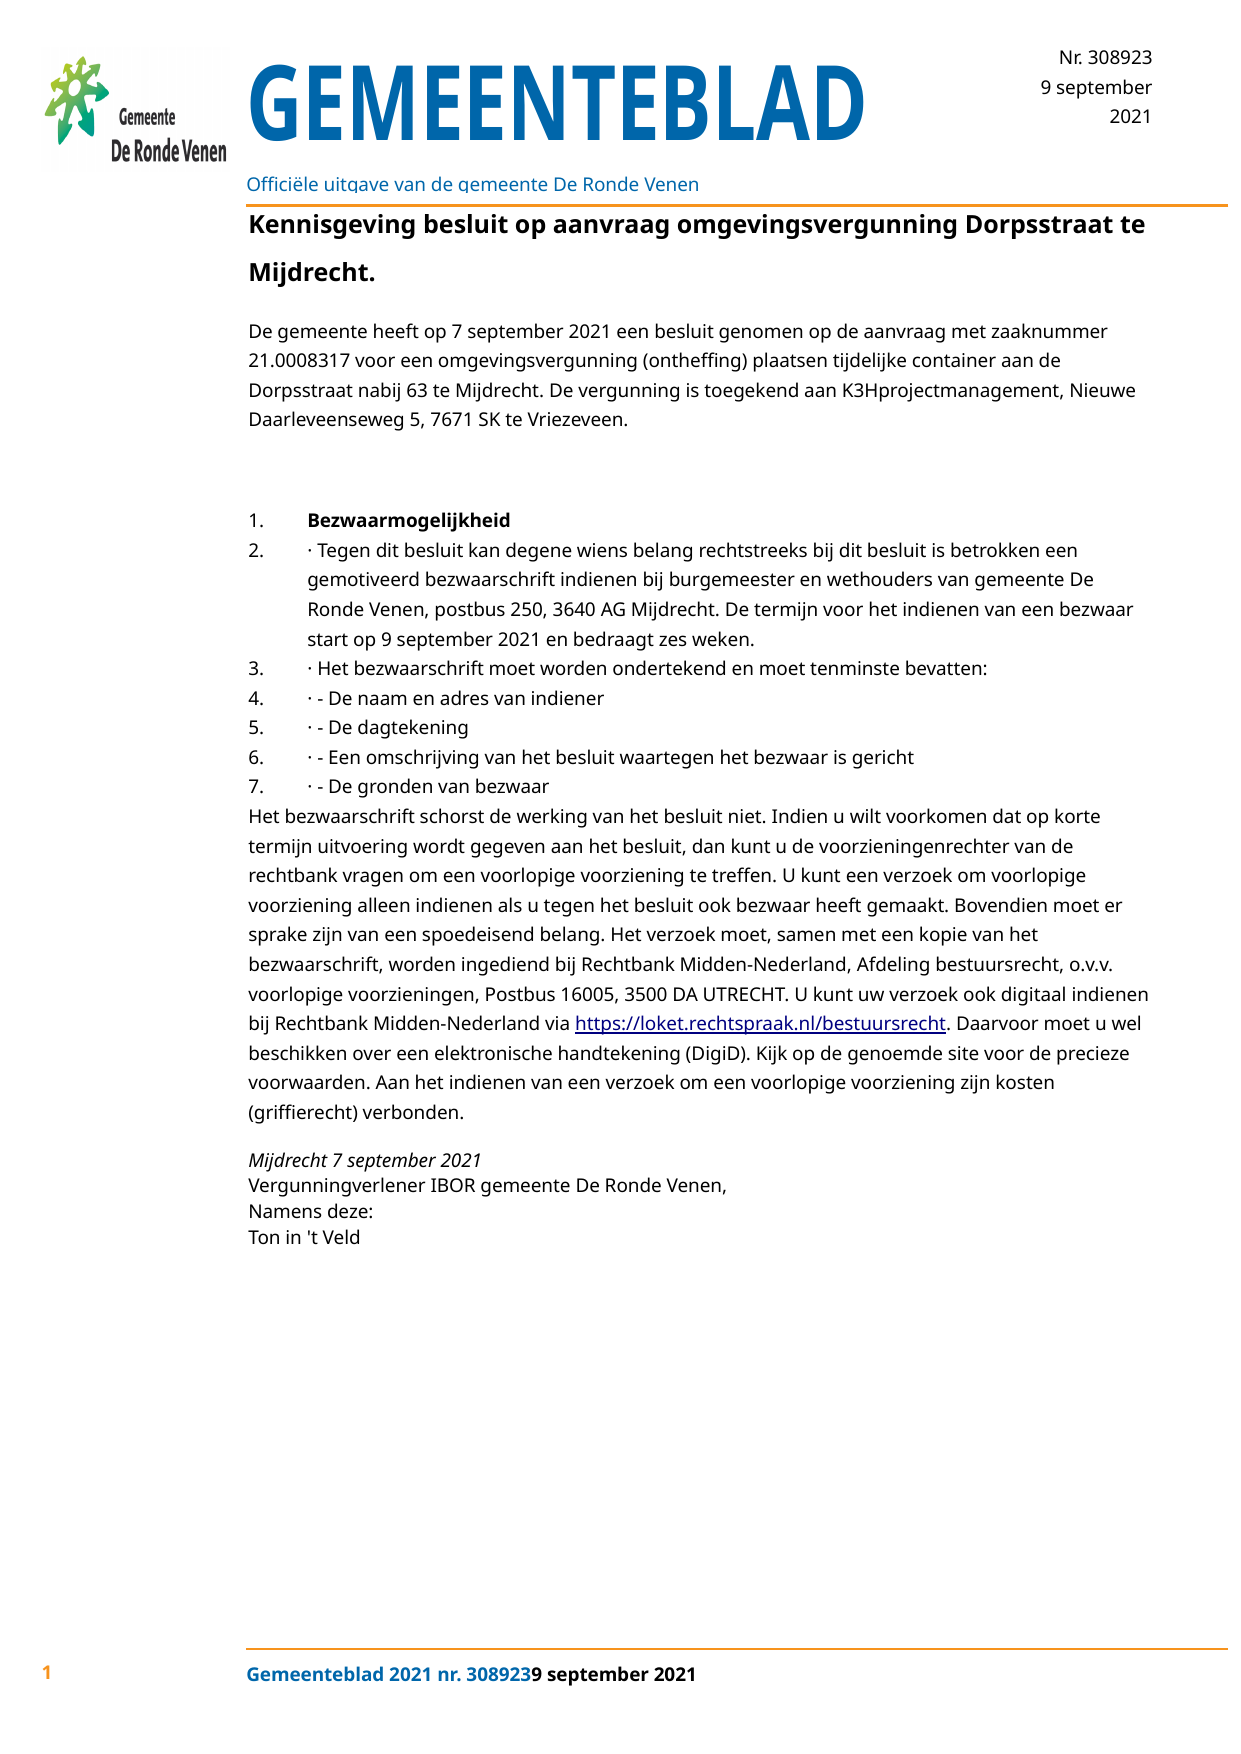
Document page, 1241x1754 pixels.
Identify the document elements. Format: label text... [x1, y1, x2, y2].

list · - De gronden van bezwaar [248, 774, 1152, 799]
text Ton in 't Veld [248, 1224, 1152, 1250]
text Mijdrecht 7 september 2021 [248, 1147, 1152, 1173]
text De gemeente heeft op 7 september 2021 een besluit genomen op de aanvraag met zaaknummer 21.0008317 voor een omgevingsvergunning (ontheffing) plaatsen tijdelijke container aan de Dorpsstraat nabij 63 te Mijdrecht. De vergunning is toegekend aan K3Hprojectmanagement, Nieuwe Daarleveenseweg 5, 7671 SK te Vriezeveen. [248, 318, 1152, 432]
text Kennisgeving besluit op aanvraag omgevingsvergunning Dorpsstraat te Mijdrecht. [248, 207, 1152, 288]
list · - Een omschrijving van het besluit waartegen het bezwaar is gericht [248, 744, 1152, 770]
text Het bezwaarschrift schorst de werking van het besluit niet. Indien u wilt voorkomen dat op korte termijn uitvoering wordt gegeven aan het besluit, dan kunt u de voorzieningenrechter van de rechtbank vragen om een voorlopige voorziening te treffen. U kunt een verzoek om voorlopige voorziening alleen indienen als u tegen het besluit ook bezwaar heeft gemaakt. Bovendien moet er sprake zijn van een spoedeisend belang. Het verzoek moet, samen met een kopie van het bezwaarschrift, worden ingediend bij Rechtbank Midden-Nederland, Afdeling bestuursrecht, o.v.v. voorlopige voorzieningen, Postbus 16005, 3500 DA UTRECHT. U kunt uw verzoek ook digitaal indienen bij Rechtbank Midden-Nederland via https://loket.rechtspraak.nl/bestuursrecht. Daarvoor moet u wel beschikken over een elektronische handtekening (DigiD). Kijk op de genoemde site voor de precieze voorwaarden. Aan het indienen van een verzoek om een voorlopige voorziening zijn kosten (griffierecht) verbonden. [248, 803, 1152, 1125]
list · Het bezwaarschrift moet worden ondertekend en moet tenminste bevatten: [248, 655, 1152, 681]
picture [41, 47, 231, 172]
list Bezwaarmogelijkheid [248, 507, 1152, 533]
list · - De naam en adres van indiener [248, 685, 1152, 711]
text Namens deze: [248, 1198, 1152, 1224]
list · Tegen dit besluit kan degene wiens belang rechtstreeks bij dit besluit is betrokken een gemotiveerd bezwaarschrift indienen bij burgemeester en wethouders van gemeente De Ronde Venen, postbus 250, 3640 AG Mijdrecht. De termijn voor het indienen van een bezwaar start op 9 september 2021 en bedraagt zes weken. [248, 537, 1152, 652]
list · - De dagtekening [248, 714, 1152, 740]
text Vergunningverlener IBOR gemeente De Ronde Venen, [248, 1173, 1152, 1198]
